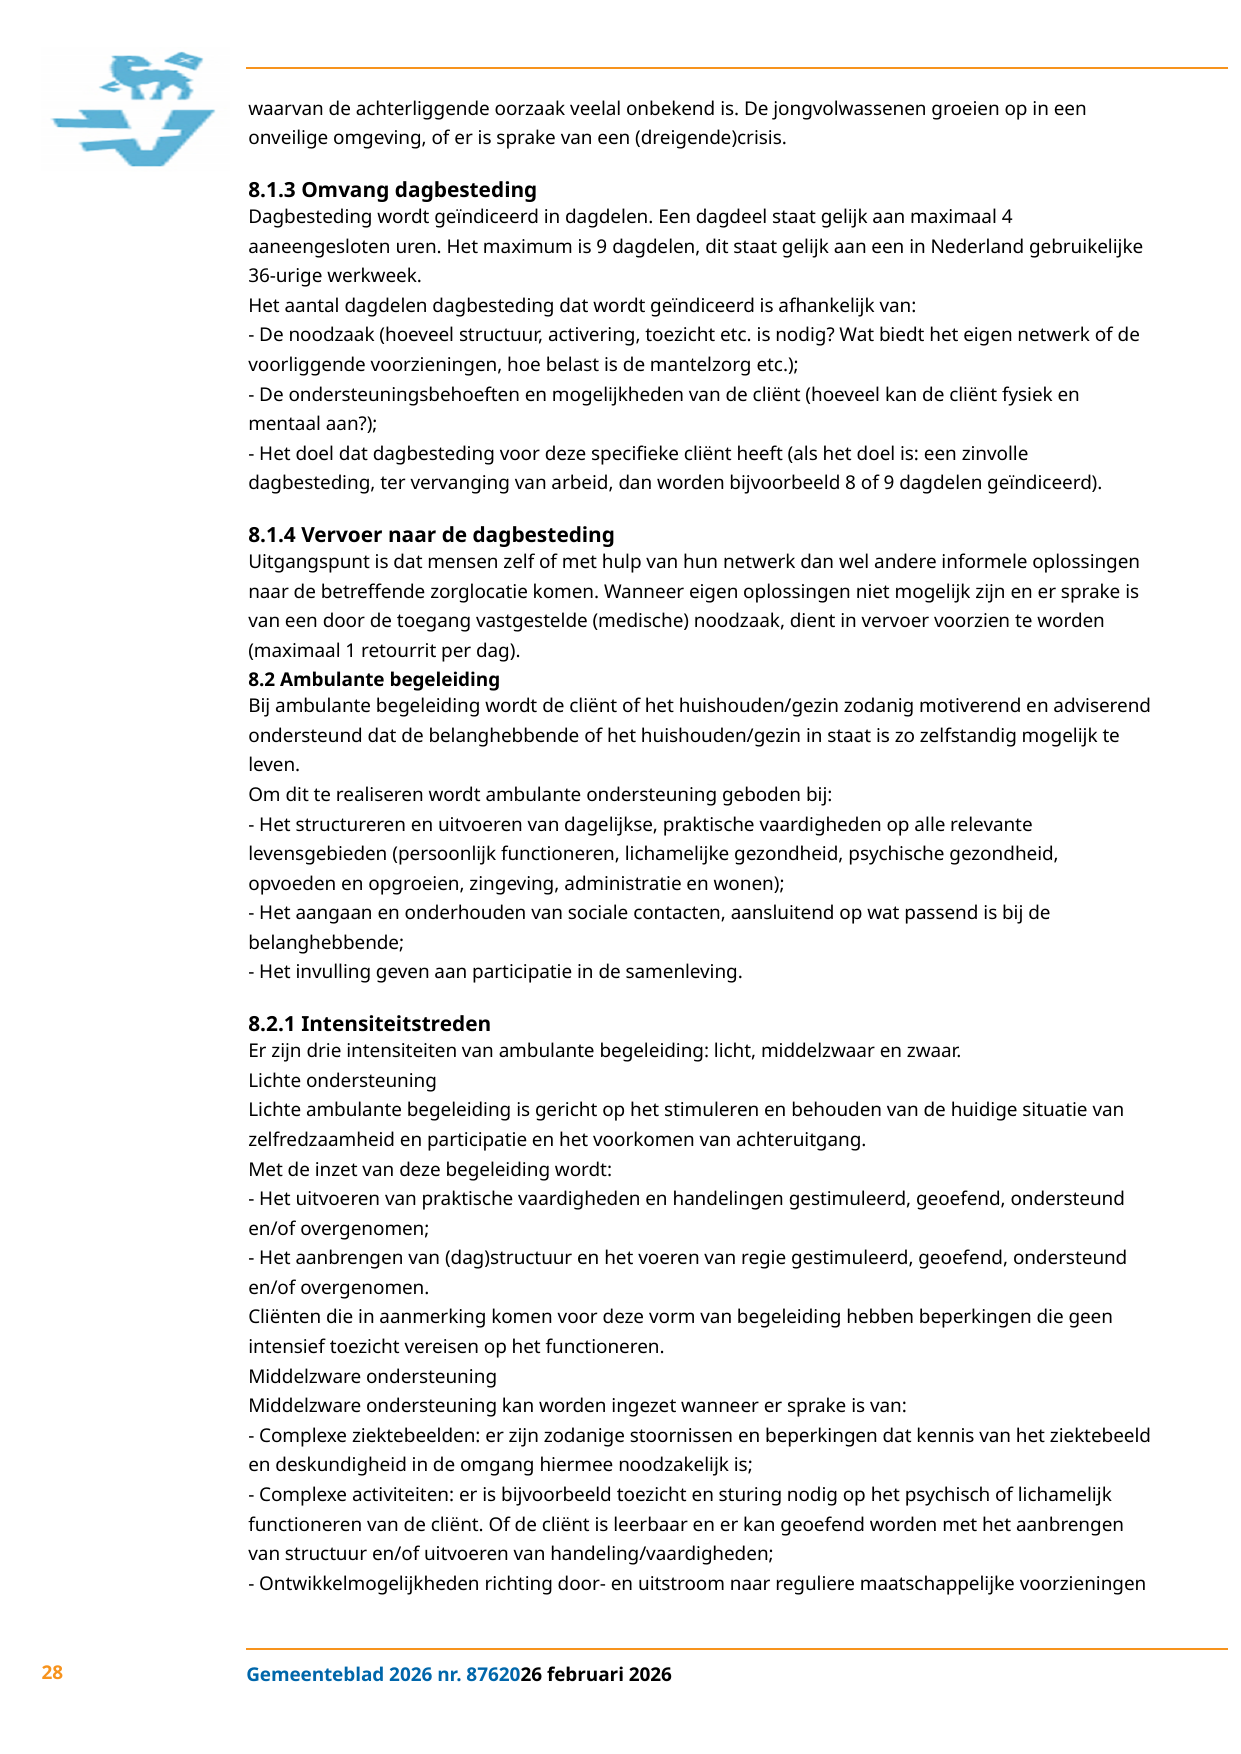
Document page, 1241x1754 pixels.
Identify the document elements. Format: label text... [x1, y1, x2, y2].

text - Het invulling geven aan participatie in de samenleving. [248, 959, 1152, 984]
text Om dit te realiseren wordt ambulante ondersteuning geboden bij: [248, 781, 1152, 807]
text Cliënten die in aanmerking komen voor deze vorm van begeleiding hebben beperkingen die geen intensief toezicht vereisen op het functioneren. [248, 1304, 1152, 1359]
text Uitgangspunt is dat mensen zelf of met hulp van hun netwerk dan wel andere informele oplossingen naar de betreffende zorglocatie komen. Wanneer eigen oplossingen niet mogelijk zijn en er sprake is van een door de toegang vastgestelde (medische) noodzaak, dient in vervoer voorzien te worden (maximaal 1 retourrit per dag). [248, 548, 1152, 663]
text - Ontwikkelmogelijkheden richting door- en uitstroom naar reguliere maatschappelijke voorzieningen [248, 1570, 1152, 1596]
text - Complexe ziektebeelden: er zijn zodanige stoornissen en beperkingen dat kennis van het ziektebeeld en deskundigheid in de omgang hiermee noodzakelijk is; [248, 1422, 1152, 1477]
text Dagbesteding wordt geïndiceerd in dagdelen. Een dagdeel staat gelijk aan maximaal 4 aaneengesloten uren. Het maximum is 9 dagdelen, dit staat gelijk aan een in Nederland gebruikelijke 36-urige werkweek. [248, 203, 1152, 288]
text waarvan de achterliggende oorzaak veelal onbekend is. De jongvolwassenen groeien op in een onveilige omgeving, of er is sprake van een (dreigende)crisis. [248, 95, 1152, 150]
text - De noodzaak (hoeveel structuur, activering, toezicht etc. is nodig? Wat biedt het eigen netwerk of de voorliggende voorzieningen, hoe belast is de mantelzorg etc.); [248, 322, 1152, 377]
text Bij ambulante begeleiding wordt de cliënt of het huishouden/gezin zodanig motiverend en adviserend ondersteund dat de belanghebbende of het huishouden/gezin in staat is zo zelfstandig mogelijk te leven. [248, 692, 1152, 777]
text Middelzware ondersteuning [248, 1363, 1152, 1389]
text - Het aanbrengen van (dag)structuur en het voeren van regie gestimuleerd, geoefend, ondersteund en/of overgenomen. [248, 1244, 1152, 1300]
text Met de inzet van deze begeleiding wordt: [248, 1156, 1152, 1182]
text - De ondersteuningsbehoeften en mogelijkheden van de cliënt (hoeveel kan de cliënt fysiek en mentaal aan?); [248, 381, 1152, 436]
text - Complexe activiteiten: er is bijvoorbeeld toezicht en sturing nodig op het psychisch of lichamelijk functioneren van de cliënt. Of de cliënt is leerbaar en er kan geoefend worden met het aanbrengen van structuur en/of uitvoeren van handeling/vaardigheden; [248, 1481, 1152, 1566]
text Het aantal dagdelen dagbesteding dat wordt geïndiceerd is afhankelijk van: [248, 292, 1152, 318]
text 8.2.1 Intensiteitstreden [248, 1009, 1152, 1037]
text - Het structureren en uitvoeren van dagelijkse, praktische vaardigheden op alle relevante levensgebieden (persoonlijk functioneren, lichamelijke gezondheid, psychische gezondheid, opvoeden en opgroeien, zingeving, administratie en wonen); [248, 811, 1152, 896]
text - Het doel dat dagbesteding voor deze specifieke cliënt heeft (als het doel is: een zinvolle dagbesteding, ter vervanging van arbeid, dan worden bijvoorbeeld 8 of 9 dagdelen geïndiceerd). [248, 440, 1152, 495]
text 8.2 Ambulante begeleiding [248, 667, 1152, 692]
text 8.1.4 Vervoer naar de dagbesteding [248, 520, 1152, 548]
text - Het aangaan en onderhouden van sociale contacten, aansluitend op wat passend is bij de belanghebbende; [248, 899, 1152, 955]
text 8.1.3 Omvang dagbesteding [248, 175, 1152, 203]
text Lichte ondersteuning [248, 1067, 1152, 1093]
text Middelzware ondersteuning kan worden ingezet wanneer er sprake is van: [248, 1392, 1152, 1418]
text Lichte ambulante begeleiding is gericht op het stimuleren en behouden van de huidige situatie van zelfredzaamheid en participatie en het voorkomen van achteruitgang. [248, 1097, 1152, 1152]
text Er zijn drie intensiteiten van ambulante begeleiding: licht, middelzwaar en zwaar. [248, 1037, 1152, 1063]
text - Het uitvoeren van praktische vaardigheden en handelingen gestimuleerd, geoefend, ondersteund en/of overgenomen; [248, 1185, 1152, 1241]
picture [41, 47, 231, 172]
